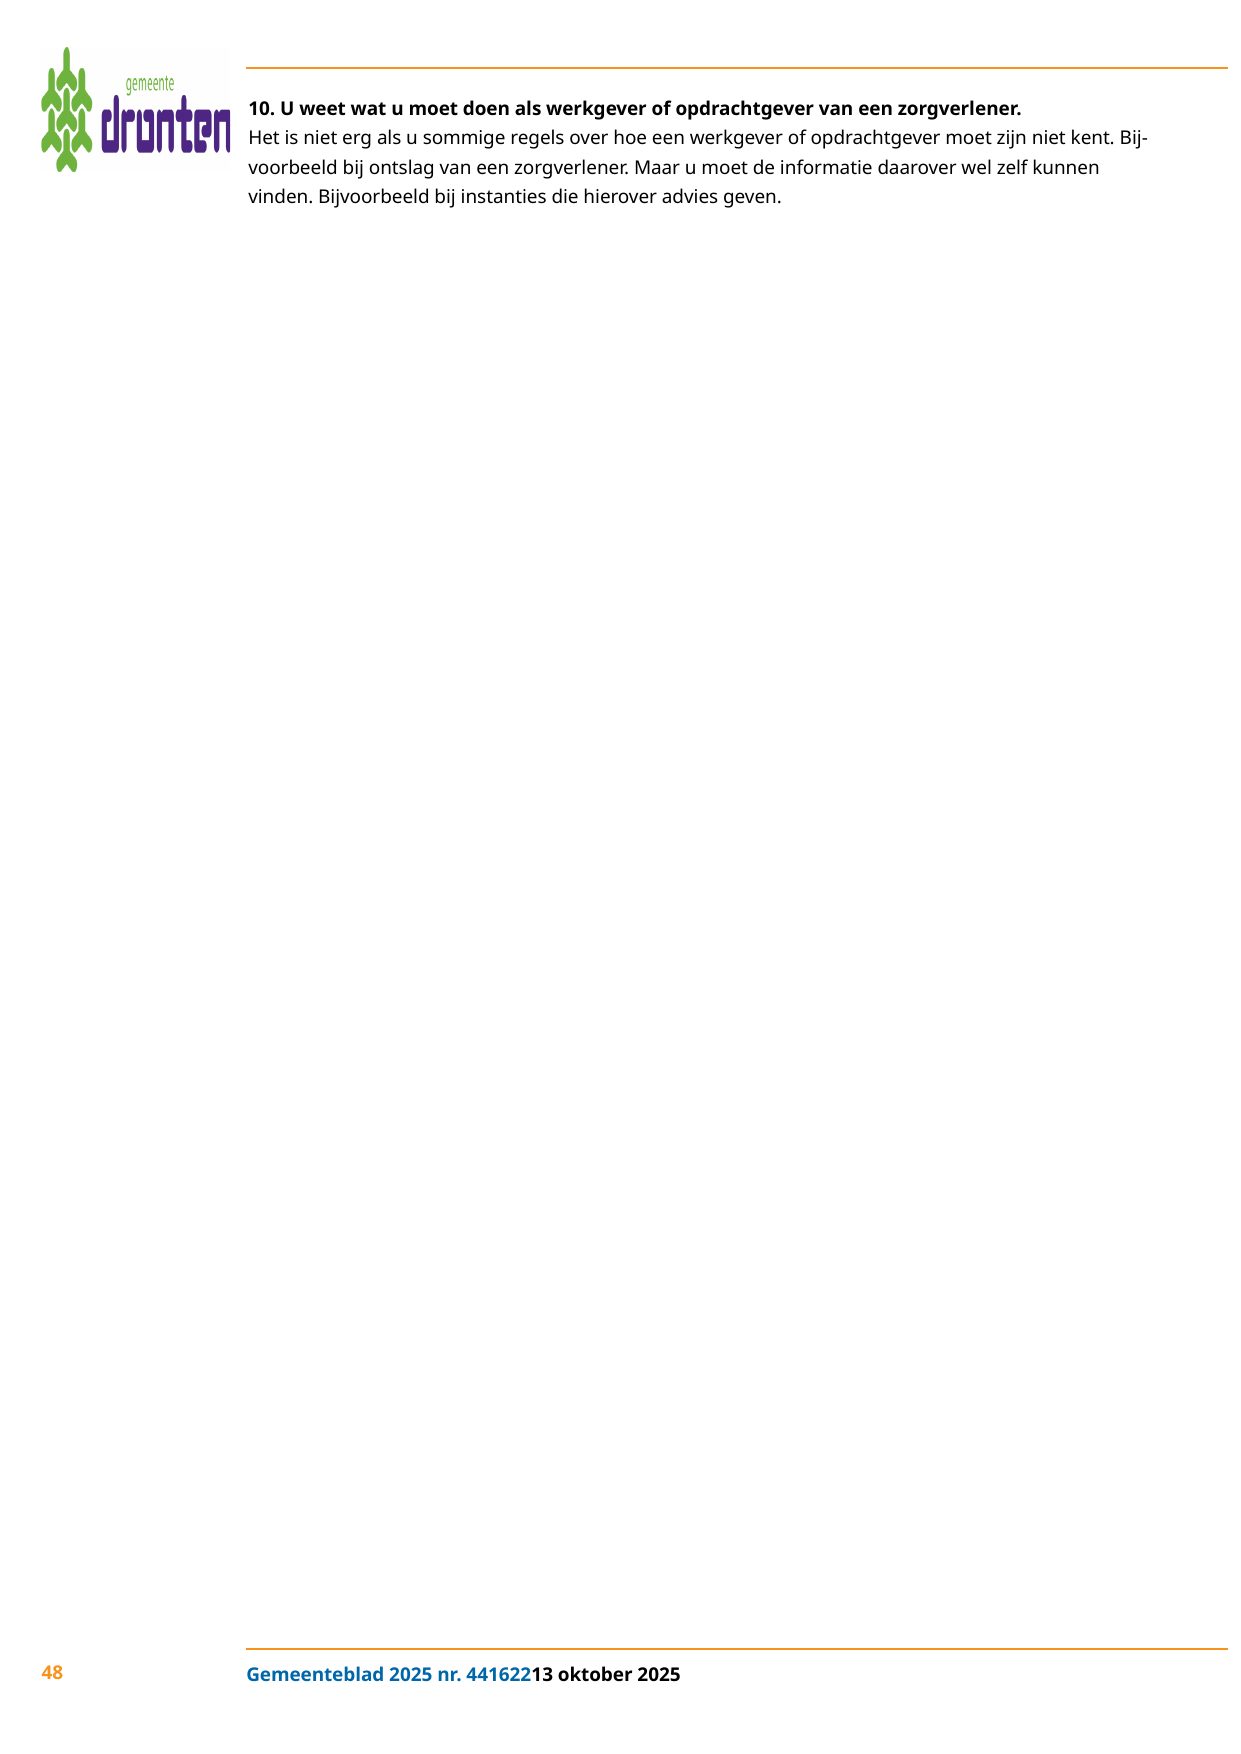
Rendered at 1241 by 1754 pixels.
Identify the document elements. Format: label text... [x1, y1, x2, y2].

text 10. U weet wat u moet doen als werkgever of opdrachtgever van een zorgverlener. [248, 95, 1152, 121]
text Het is niet erg als u sommige regels over hoe een werkgever of opdrachtgever moet zijn niet kent. Bij- voorbeeld bij ontslag van een zorgverlener. Maar u moet de informatie daarover wel zelf kunnen vinden. Bijvoorbeeld bij instanties die hierover advies geven. [248, 124, 1152, 209]
picture [41, 47, 231, 172]
